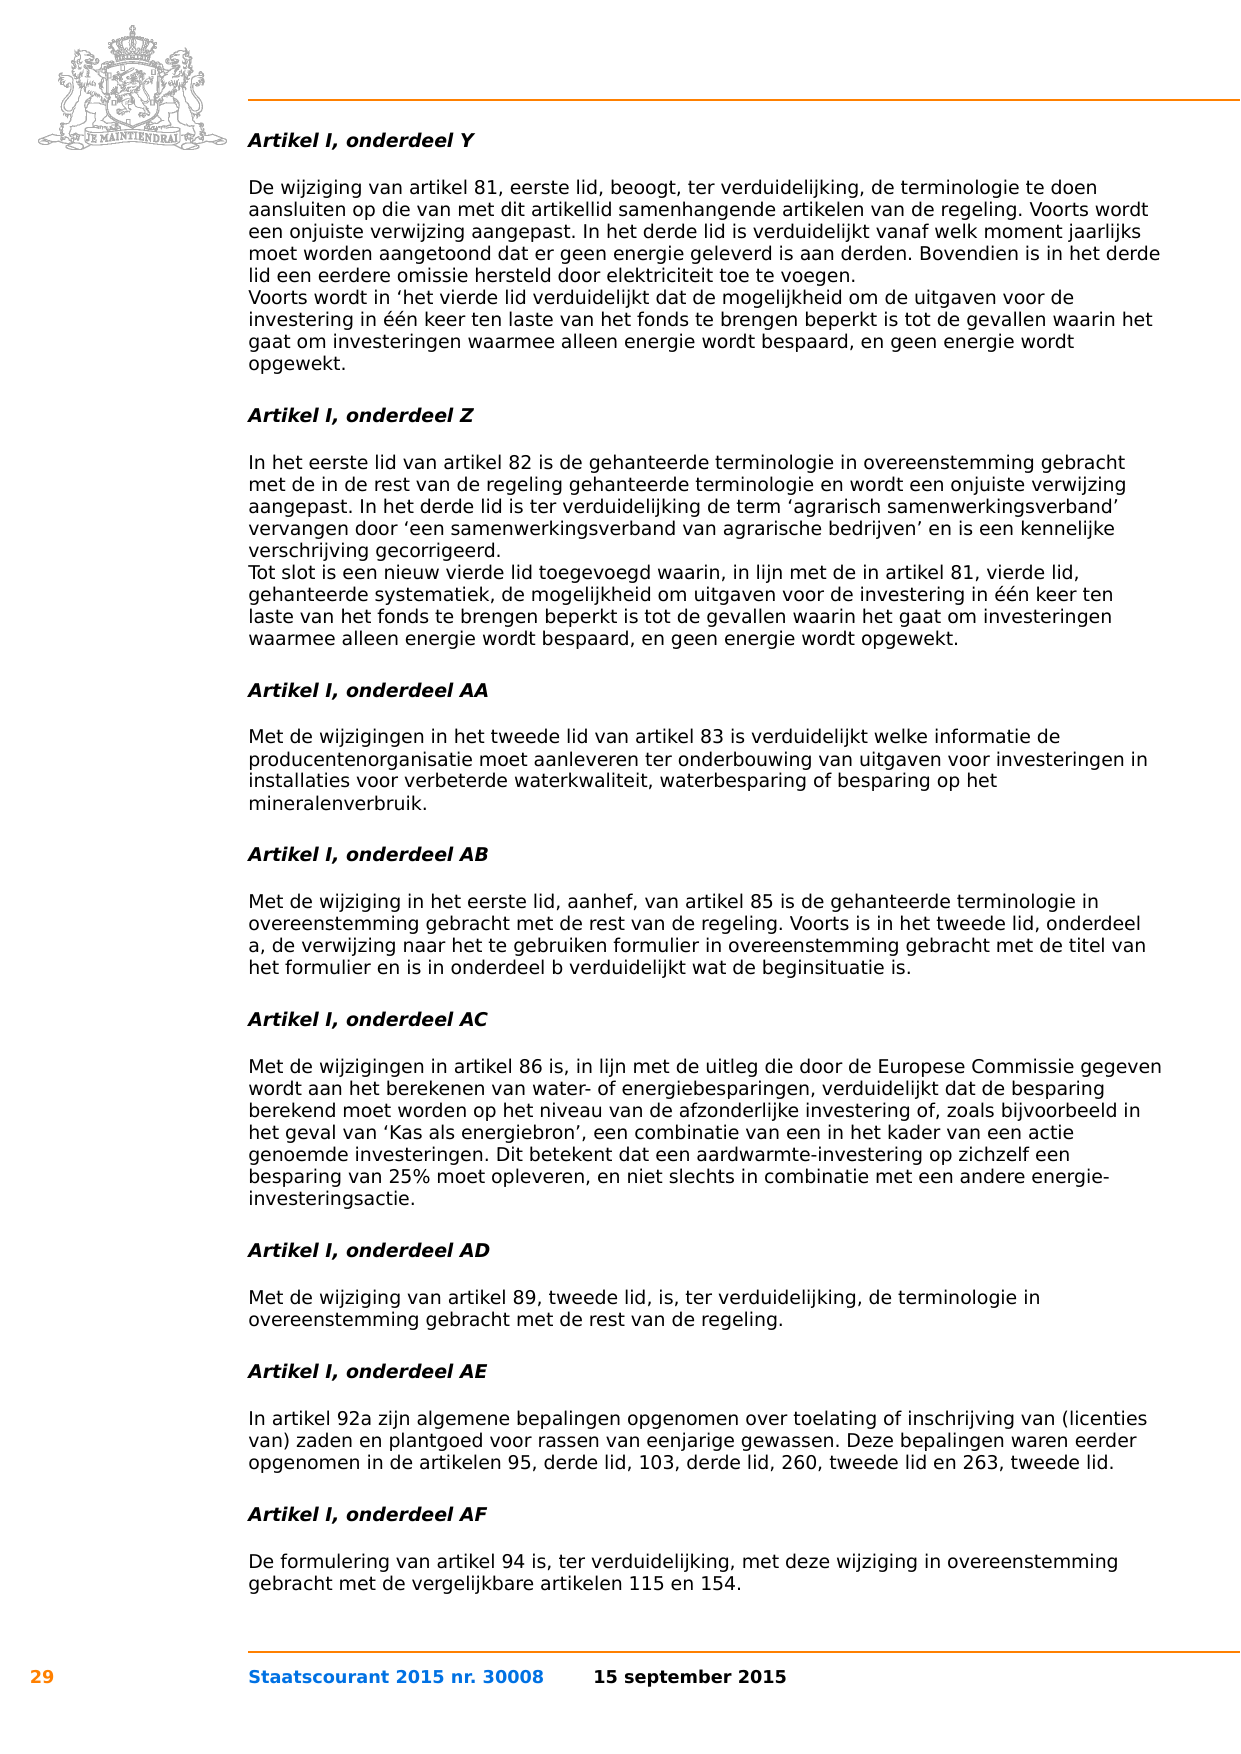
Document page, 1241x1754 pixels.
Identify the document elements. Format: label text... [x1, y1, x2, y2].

picture [38, 25, 227, 150]
subtitle Artikel I, onderdeel Z [248, 405, 1163, 427]
subtitle Artikel I, onderdeel AE [248, 1361, 1163, 1383]
subtitle Artikel I, onderdeel AC [248, 1009, 1163, 1031]
text In het eerste lid van artikel 82 is de gehanteerde terminologie in overeenstemming gebracht met de in de rest van de regeling gehanteerde terminologie en wordt een onjuiste verwijzing aangepast. In het derde lid is ter verduidelijking de term ‘agrarisch samenwerkingsverband’ vervangen door ‘een samenwerkingsverband van agrarische bedrijven’ en is een kennelijke verschrijving gecorrigeerd. [248, 452, 1163, 562]
text Met de wijziging in het eerste lid, aanhef, van artikel 85 is de gehanteerde terminologie in overeenstemming gebracht met de rest van de regeling. Voorts is in het tweede lid, onderdeel a, de verwijzing naar het te gebruiken formulier in overeenstemming gebracht met de titel van het formulier en is in onderdeel b verduidelijkt wat de beginsituatie is. [248, 891, 1163, 979]
subtitle Artikel I, onderdeel AA [248, 679, 1163, 701]
subtitle Artikel I, onderdeel AD [248, 1240, 1163, 1262]
text Voorts wordt in ‘het vierde lid verduidelijkt dat de mogelijkheid om de uitgaven voor de investering in één keer ten laste van het fonds te brengen beperkt is tot de gevallen waarin het gaat om investeringen waarmee alleen energie wordt bespaard, en geen energie wordt opgewekt. [248, 287, 1163, 375]
text De wijziging van artikel 81, eerste lid, beoogt, ter verduidelijking, de terminologie te doen aansluiten op die van met dit artikellid samenhangende artikelen van de regeling. Voorts wordt een onjuiste verwijzing aangepast. In het derde lid is verduidelijkt vanaf welk moment jaarlijks moet worden aangetoond dat er geen energie geleverd is aan derden. Bovendien is in het derde lid een eerdere omissie hersteld door elektriciteit toe te voegen. [248, 177, 1163, 287]
text Met de wijzigingen in het tweede lid van artikel 83 is verduidelijkt welke informatie de producentenorganisatie moet aanleveren ter onderbouwing van uitgaven voor investeringen in installaties voor verbeterde waterkwaliteit, waterbesparing of besparing op het mineralenverbruik. [248, 726, 1163, 814]
subtitle Artikel I, onderdeel AF [248, 1504, 1163, 1526]
text Tot slot is een nieuw vierde lid toegevoegd waarin, in lijn met de in artikel 81, vierde lid, gehanteerde systematiek, de mogelijkheid om uitgaven voor de investering in één keer ten laste van het fonds te brengen beperkt is tot de gevallen waarin het gaat om investeringen waarmee alleen energie wordt bespaard, en geen energie wordt opgewekt. [248, 562, 1163, 649]
subtitle Artikel I, onderdeel Y [248, 130, 1163, 152]
text In artikel 92a zijn algemene bepalingen opgenomen over toelating of inschrijving van (licenties van) zaden en plantgoed voor rassen van eenjarige gewassen. Deze bepalingen waren eerder opgenomen in de artikelen 95, derde lid, 103, derde lid, 260, tweede lid en 263, tweede lid. [248, 1408, 1163, 1474]
text Met de wijzigingen in artikel 86 is, in lijn met de uitleg die door de Europese Commissie gegeven wordt aan het berekenen van water- of energiebesparingen, verduidelijkt dat de besparing berekend moet worden op het niveau van de afzonderlijke investering of, zoals bijvoorbeeld in het geval van ‘Kas als energiebron’, een combinatie van een in het kader van een actie genoemde investeringen. Dit betekent dat een aardwarmte-investering op zichzelf een besparing van 25% moet opleveren, en niet slechts in combinatie met een andere energie-investeringsactie. [248, 1056, 1163, 1210]
subtitle Artikel I, onderdeel AB [248, 844, 1163, 866]
text Met de wijziging van artikel 89, tweede lid, is, ter verduidelijking, de terminologie in overeenstemming gebracht met de rest van de regeling. [248, 1287, 1163, 1331]
text De formulering van artikel 94 is, ter verduidelijking, met deze wijziging in overeenstemming gebracht met de vergelijkbare artikelen 115 en 154. [248, 1551, 1163, 1595]
